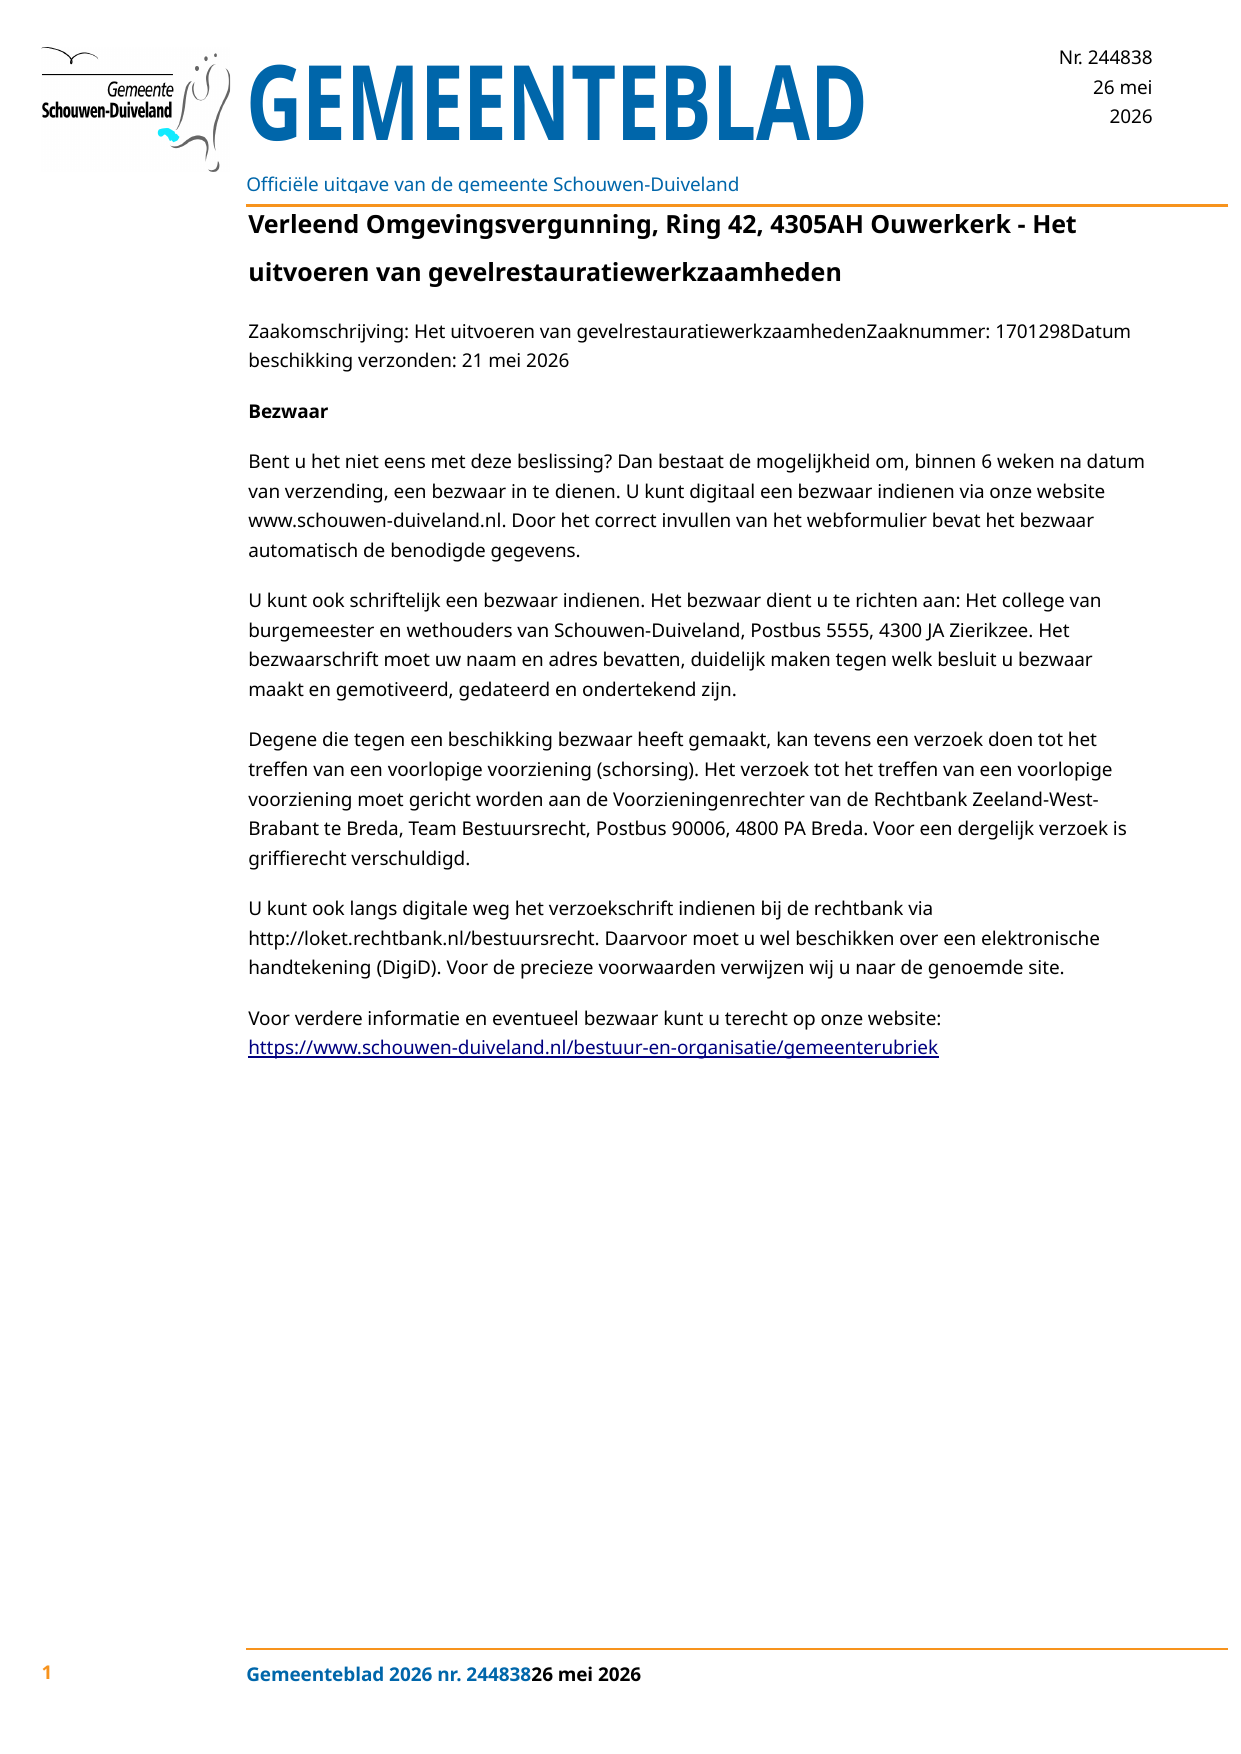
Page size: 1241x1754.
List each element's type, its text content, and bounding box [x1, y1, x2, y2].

text Bezwaar [248, 398, 1152, 424]
text Bent u het niet eens met deze beslissing? Dan bestaat de mogelijkheid om, binnen 6 weken na datum van verzending, een bezwaar in te dienen. U kunt digitaal een bezwaar indienen via onze website www.schouwen-duiveland.nl. Door het correct invullen van het webformulier bevat het bezwaar automatisch de benodigde gegevens. [248, 448, 1152, 563]
text U kunt ook langs digitale weg het verzoekschrift indienen bij de rechtbank via http://loket.rechtbank.nl/bestuursrecht. Daarvoor moet u wel beschikken over een elektronische handtekening (DigiD). Voor de precieze voorwaarden verwijzen wij u naar de genoemde site. [248, 895, 1152, 980]
text Degene die tegen een beschikking bezwaar heeft gemaakt, kan tevens een verzoek doen tot het treffen van een voorlopige voorziening (schorsing). Het verzoek tot het treffen van een voorlopige voorziening moet gericht worden aan de Voorzieningenrechter van de Rechtbank Zeeland-West-Brabant te Breda, Team Bestuursrecht, Postbus 90006, 4800 PA Breda. Voor een dergelijk verzoek is griffierecht verschuldigd. [248, 727, 1152, 871]
text Verleend Omgevingsvergunning, Ring 42, 4305AH Ouwerkerk - Het uitvoeren van gevelrestauratiewerkzaamheden [248, 207, 1152, 288]
text Voor verdere informatie en eventueel bezwaar kunt u terecht op onze website: https://www.schouwen-duiveland.nl/bestuur-en-organisatie/gemeenterubriek [248, 1005, 1152, 1060]
text U kunt ook schriftelijk een bezwaar indienen. Het bezwaar dient u te richten aan: Het college van burgemeester en wethouders van Schouwen-Duiveland, Postbus 5555, 4300 JA Zierikzee. Het bezwaarschrift moet uw naam en adres bevatten, duidelijk maken tegen welk besluit u bezwaar maakt en gemotiveerd, gedateerd en ondertekend zijn. [248, 587, 1152, 702]
text Zaakomschrijving: Het uitvoeren van gevelrestauratiewerkzaamhedenZaaknummer: 1701298Datum beschikking verzonden: 21 mei 2026 [248, 318, 1152, 373]
picture [41, 47, 231, 172]
